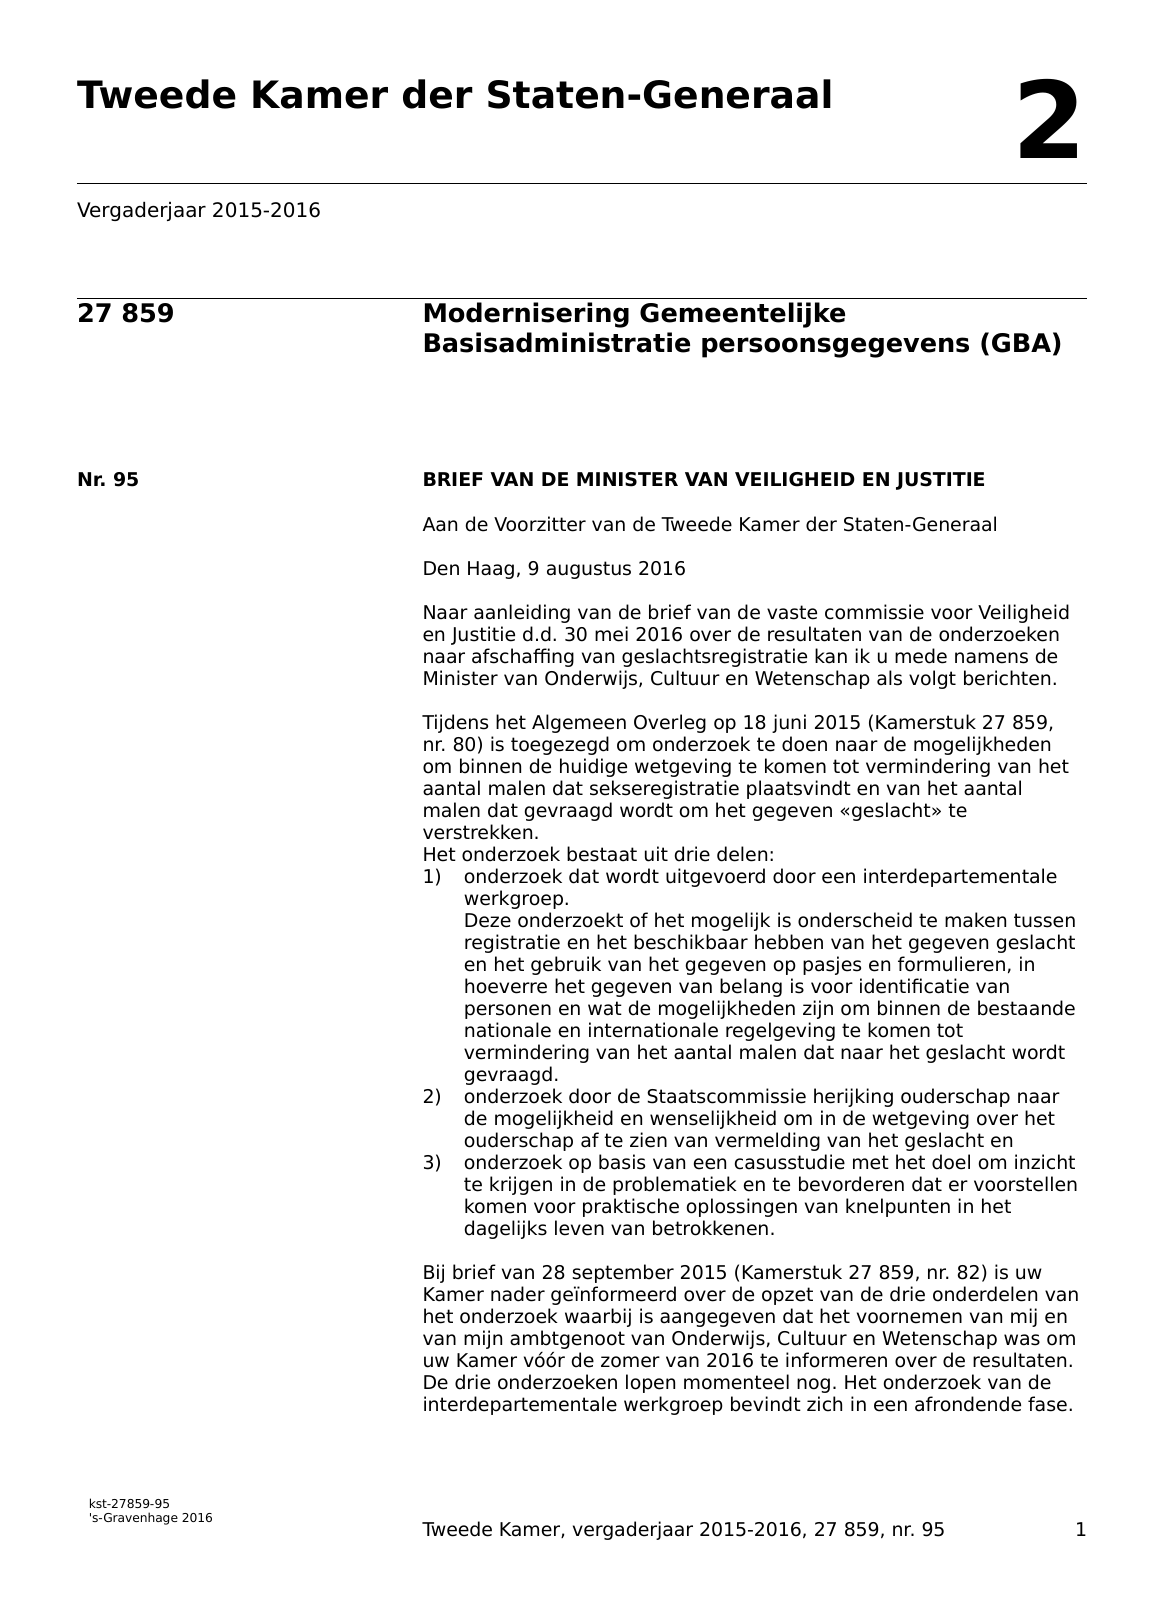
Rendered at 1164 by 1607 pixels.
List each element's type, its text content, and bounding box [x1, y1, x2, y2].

table_cell Vergaderjaar 2015-2016 [77, 184, 1087, 298]
text Den Haag, 9 augustus 2016 [422, 558, 1087, 580]
table_header Tweede Kamer der Staten-Generaal [77, 59, 886, 183]
text kst-27859-95 [88, 1497, 323, 1511]
text 3) onderzoek op basis van een casusstudie met het doel om inzicht te krijgen in de problematiek en te bevorderen dat er voorstellen komen voor praktische oplossingen van knelpunten in het dagelijks leven van betrokkenen. [422, 1152, 1087, 1239]
text Tijdens het Algemeen Overleg op 18 juni 2015 (Kamerstuk 27 859, nr. 80) is toegezegd om onderzoek te doen naar de mogelijkheden om binnen de huidige wetgeving te komen tot vermindering van het aantal malen dat sekseregistratie plaatsvindt en van het aantal malen dat gevraagd wordt om het gegeven «geslacht» te verstrekken. [422, 712, 1087, 844]
table_header 2 [886, 59, 1087, 183]
subtitle Nr. 95 BRIEF VAN DE MINISTER VAN VEILIGHEID EN JUSTITIE [77, 469, 1087, 491]
text Het onderzoek bestaat uit drie delen: [422, 844, 1087, 866]
text Naar aanleiding van de brief van de vaste commissie voor Veiligheid en Justitie d.d. 30 mei 2016 over de resultaten van de onderzoeken naar afschaffing van geslachtsregistratie kan ik u mede namens de Minister van Onderwijs, Cultuur en Wetenschap als volgt berichten. [422, 602, 1087, 690]
text De drie onderzoeken lopen momenteel nog. Het onderzoek van de interdepartementale werkgroep bevindt zich in een afrondende fase. [422, 1372, 1087, 1416]
text 's-Gravenhage 2016 [88, 1511, 323, 1525]
text 1) onderzoek dat wordt uitgevoerd door een interdepartementale werkgroep. [422, 866, 1087, 910]
subtitle 27 859 Modernisering Gemeentelijke Basisadministratie persoonsgegevens (GBA) [77, 299, 1087, 358]
text 2) onderzoek door de Staatscommissie herijking ouderschap naar de mogelijkheid en wenselijkheid om in de wetgeving over het ouderschap af te zien van vermelding van het geslacht en [422, 1086, 1087, 1152]
text Bij brief van 28 september 2015 (Kamerstuk 27 859, nr. 82) is uw Kamer nader geïnformeerd over de opzet van de drie onderdelen van het onderzoek waarbij is aangegeven dat het voornemen van mij en van mijn ambtgenoot van Onderwijs, Cultuur en Wetenschap was om uw Kamer vóór de zomer van 2016 te informeren over de resultaten. [422, 1262, 1087, 1372]
text Deze onderzoekt of het mogelijk is onderscheid te maken tussen registratie en het beschikbaar hebben van het gegeven geslacht en het gebruik van het gegeven op pasjes en formulieren, in hoeverre het gegeven van belang is voor identificatie van personen en wat de mogelijkheden zijn om binnen de bestaande nationale en internationale regelgeving te komen tot vermindering van het aantal malen dat naar het geslacht wordt gevraagd. [464, 910, 1087, 1086]
text Aan de Voorzitter van de Tweede Kamer der Staten-Generaal [422, 513, 1087, 536]
